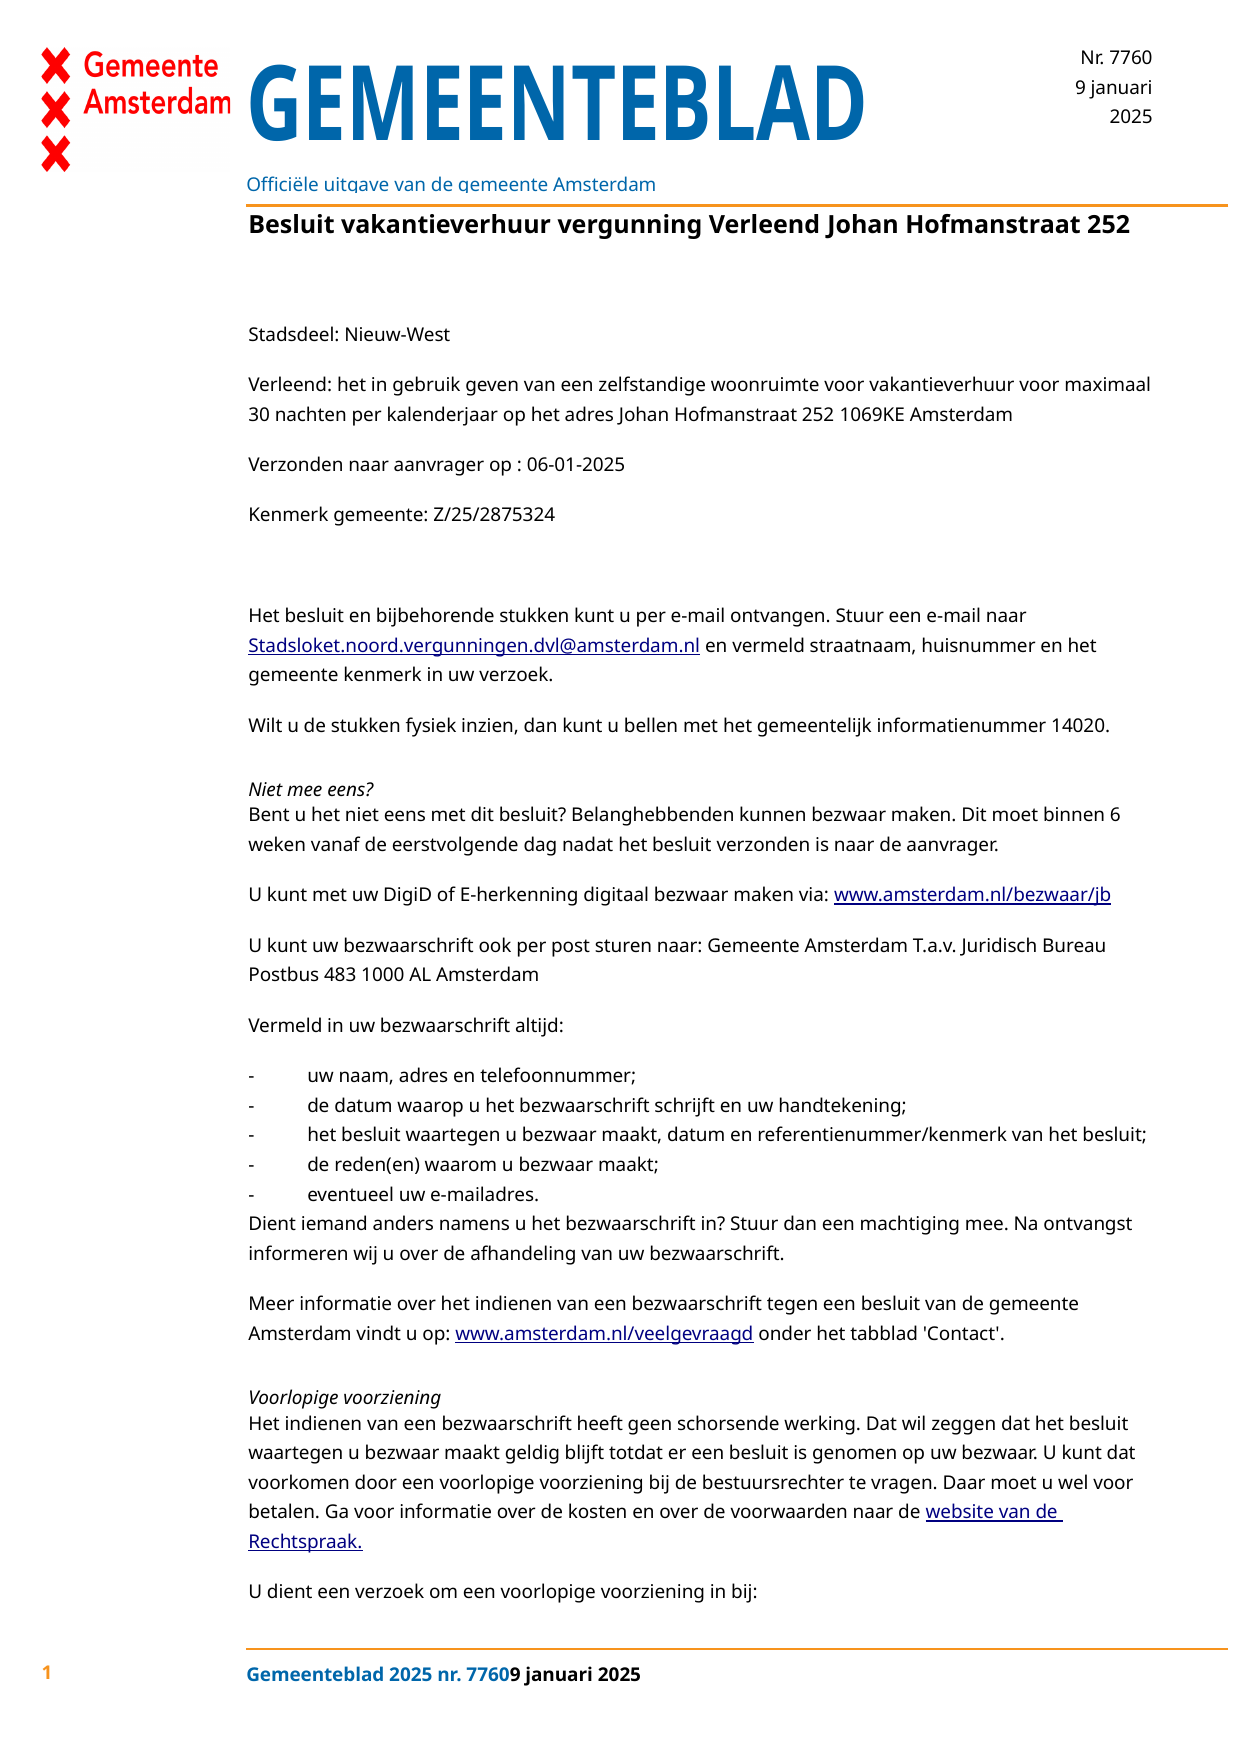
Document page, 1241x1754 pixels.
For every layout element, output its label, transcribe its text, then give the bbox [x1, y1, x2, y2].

list de datum waarop u het bezwaarschrift schrijft en uw handtekening; [248, 1092, 1152, 1118]
text Wilt u de stukken fysiek inzien, dan kunt u bellen met het gemeentelijk informatienummer 14020. [248, 712, 1152, 738]
text Bent u het niet eens met dit besluit? Belanghebbenden kunnen bezwaar maken. Dit moet binnen 6 weken vanaf de eerstvolgende dag nadat het besluit verzonden is naar de aanvrager. [248, 802, 1152, 857]
text Meer informatie over het indienen van een bezwaarschrift tegen een besluit van de gemeente Amsterdam vindt u op: www.amsterdam.nl/veelgevraagd onder het tabblad 'Contact'. [248, 1290, 1152, 1346]
text Dient iemand anders namens u het bezwaarschrift in? Stuur dan een machtiging mee. Na ontvangst informeren wij u over de afhandeling van uw bezwaarschrift. [248, 1210, 1152, 1266]
text U kunt uw bezwaarschrift ook per post sturen naar: Gemeente Amsterdam T.a.v. Juridisch Bureau Postbus 483 1000 AL Amsterdam [248, 932, 1152, 987]
text Voorlopige voorziening [248, 1384, 1152, 1410]
list de reden(en) waarom u bezwaar maakt; [248, 1151, 1152, 1177]
text Het indienen van een bezwaarschrift heeft geen schorsende werking. Dat wil zeggen dat het besluit waartegen u bezwaar maakt geldig blijft totdat er een besluit is genomen op uw bezwaar. U kunt dat voorkomen door een voorlopige voorziening bij de bestuursrechter te vragen. Daar moet u wel voor betalen. Ga voor informatie over de kosten en over de voorwaarden naar de website van de Rechtspraak. [248, 1410, 1152, 1554]
text Verzonden naar aanvrager op : 06-01-2025 [248, 451, 1152, 477]
list het besluit waartegen u bezwaar maakt, datum en referentienummer/kenmerk van het besluit; [248, 1122, 1152, 1147]
text Besluit vakantieverhuur vergunning Verleend Johan Hofmanstraat 252 [248, 207, 1152, 241]
list eventueel uw e-mailadres. [248, 1181, 1152, 1207]
text Stadsdeel: Nieuw-West [248, 321, 1152, 346]
text Kenmerk gemeente: Z/25/2875324 [248, 502, 1152, 527]
picture [41, 47, 231, 172]
text Het besluit en bijbehorende stukken kunt u per e-mail ontvangen. Stuur een e-mail naar Stadsloket.noord.vergunningen.dvl@amsterdam.nl en vermeld straatnaam, huisnummer en het gemeente kenmerk in uw verzoek. [248, 602, 1152, 687]
text Verleend: het in gebruik geven van een zelfstandige woonruimte voor vakantieverhuur voor maximaal 30 nachten per kalenderjaar op het adres Johan Hofmanstraat 252 1069KE Amsterdam [248, 371, 1152, 426]
text U dient een verzoek om een voorlopige voorziening in bij: [248, 1578, 1152, 1604]
text U kunt met uw DigiD of E-herkenning digitaal bezwaar maken via: www.amsterdam.nl/bezwaar/jb [248, 882, 1152, 907]
text Vermeld in uw bezwaarschrift altijd: [248, 1012, 1152, 1038]
text Niet mee eens? [248, 776, 1152, 802]
list uw naam, adres en telefoonnummer; [248, 1062, 1152, 1088]
